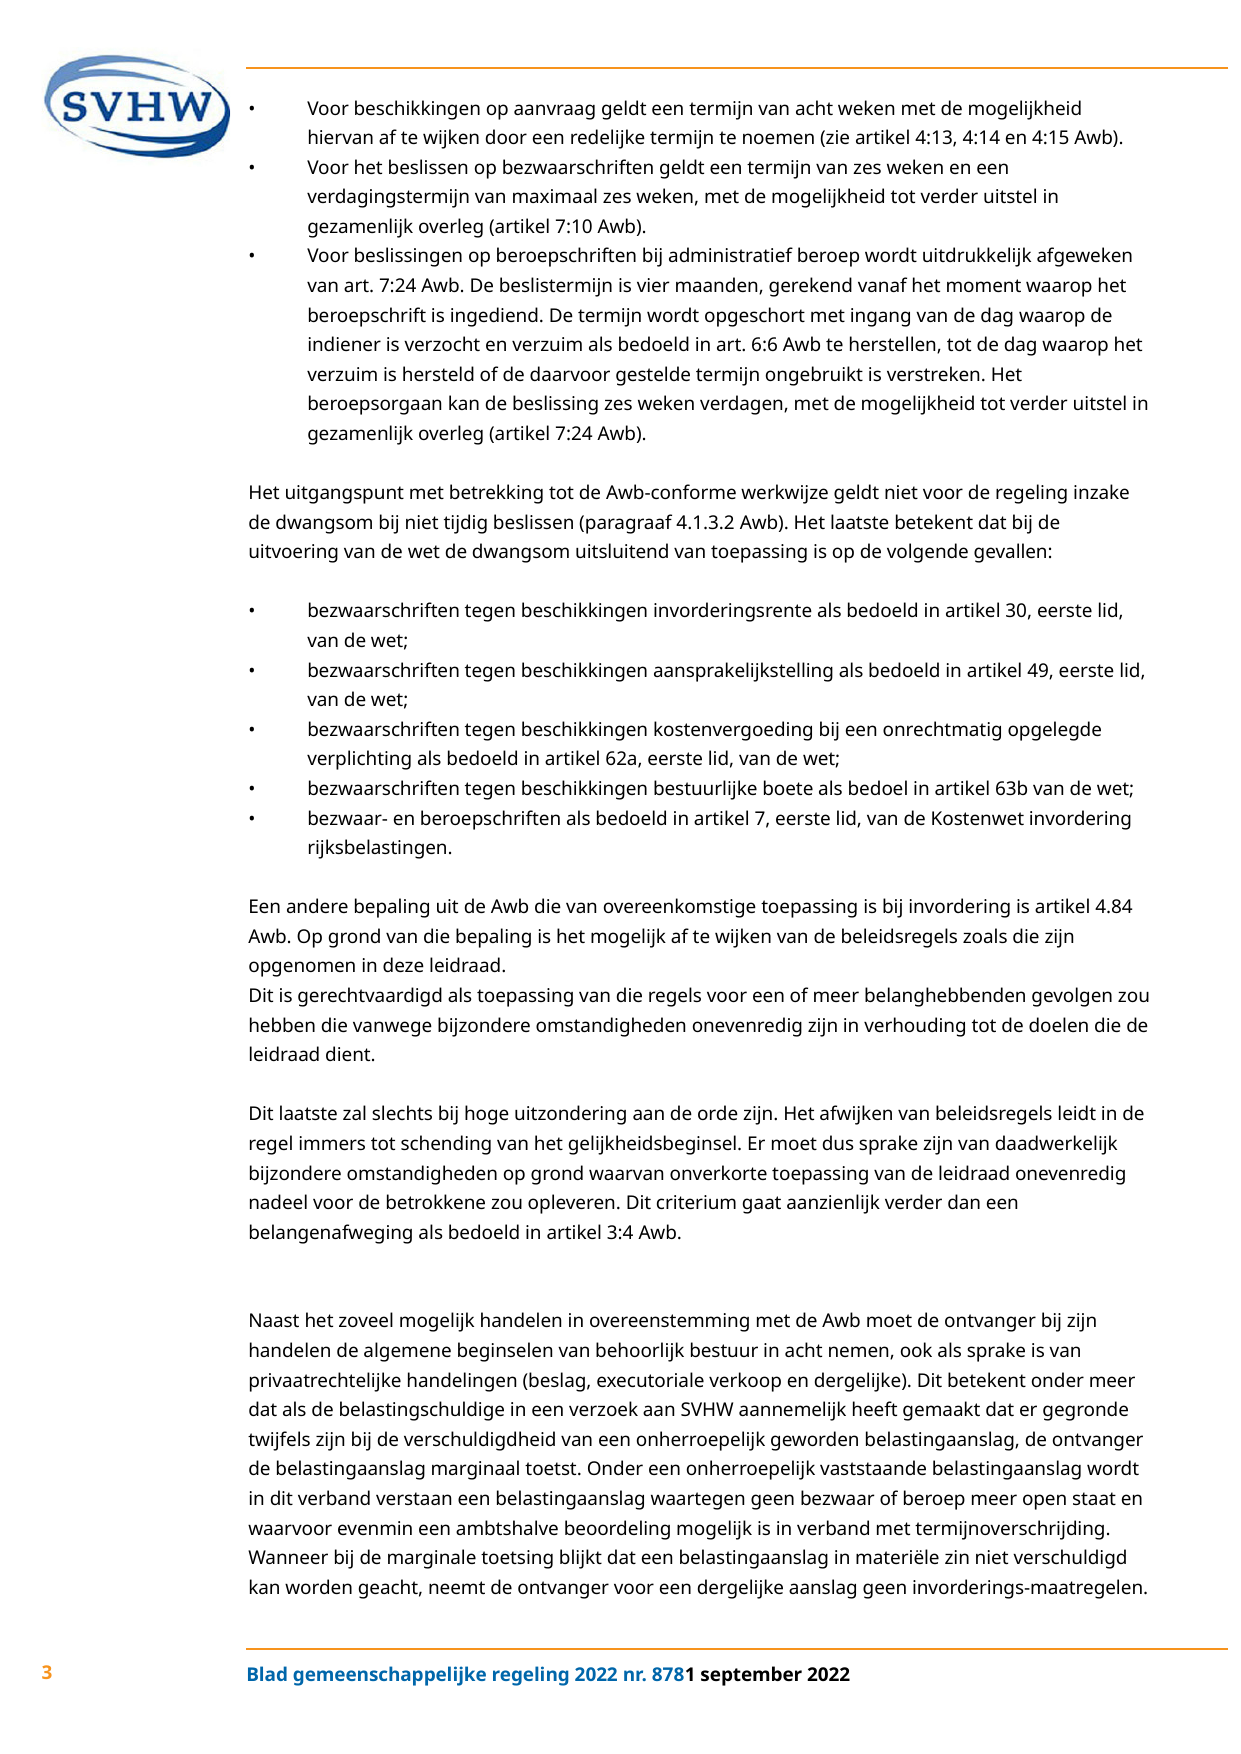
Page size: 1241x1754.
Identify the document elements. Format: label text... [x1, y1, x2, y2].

list bezwaar- en beroepschriften als bedoeld in artikel 7, eerste lid, van de Kostenwet invordering rijksbelastingen. [248, 805, 1152, 860]
text Dit is gerechtvaardigd als toepassing van die regels voor een of meer belanghebbenden gevolgen zou hebben die vanwege bijzondere omstandigheden onevenredig zijn in verhouding tot de doelen die de leidraad dient. [248, 982, 1152, 1067]
list Voor beslissingen op beroepschriften bij administratief beroep wordt uitdrukkelijk afgeweken van art. 7:24 Awb. De beslistermijn is vier maanden, gerekend vanaf het moment waarop het beroepschrift is ingediend. De termijn wordt opgeschort met ingang van de dag waarop de indiener is verzocht en verzuim als bedoeld in art. 6:6 Awb te herstellen, tot de dag waarop het verzuim is hersteld of de daarvoor gestelde termijn ongebruikt is verstreken. Het beroepsorgaan kan de beslissing zes weken verdagen, met de mogelijkheid tot verder uitstel in gezamenlijk overleg (artikel 7:24 Awb). [248, 243, 1152, 446]
list Voor beschikkingen op aanvraag geldt een termijn van acht weken met de mogelijkheid hiervan af te wijken door een redelijke termijn te noemen (zie artikel 4:13, 4:14 en 4:15 Awb). [248, 95, 1152, 150]
text Het uitgangspunt met betrekking tot de Awb-conforme werkwijze geldt niet voor de regeling inzake de dwangsom bij niet tijdig beslissen (paragraaf 4.1.3.2 Awb). Het laatste betekent dat bij de uitvoering van de wet de dwangsom uitsluitend van toepassing is op de volgende gevallen: [248, 479, 1152, 564]
list bezwaarschriften tegen beschikkingen bestuurlijke boete als bedoel in artikel 63b van de wet; [248, 775, 1152, 801]
text Naast het zoveel mogelijk handelen in overeenstemming met de Awb moet de ontvanger bij zijn handelen de algemene beginselen van behoorlijk bestuur in acht nemen, ook als sprake is van privaatrechtelijke handelingen (beslag, executoriale verkoop en dergelijke). Dit betekent onder meer dat als de belastingschuldige in een verzoek aan SVHW aannemelijk heeft gemaakt dat er gegronde twijfels zijn bij de verschuldigdheid van een onherroepelijk geworden belastingaanslag, de ontvanger de belastingaanslag marginaal toetst. Onder een onherroepelijk vaststaande belastingaanslag wordt in dit verband verstaan een belastingaanslag waartegen geen bezwaar of beroep meer open staat en waarvoor evenmin een ambtshalve beoordeling mogelijk is in verband met termijnoverschrijding. Wanneer bij de marginale toetsing blijkt dat een belastingaanslag in materiële zin niet verschuldigd kan worden geacht, neemt de ontvanger voor een dergelijke aanslag geen invorderings-maatregelen. [248, 1308, 1152, 1600]
text Dit laatste zal slechts bij hoge uitzondering aan de orde zijn. Het afwijken van beleidsregels leidt in de regel immers tot schending van het gelijkheidsbeginsel. Er moet dus sprake zijn van daadwerkelijk bijzondere omstandigheden op grond waarvan onverkorte toepassing van de leidraad onevenredig nadeel voor de betrokkene zou opleveren. Dit criterium gaat aanzienlijk verder dan een belangenafweging als bedoeld in artikel 3:4 Awb. [248, 1101, 1152, 1245]
picture [41, 47, 231, 172]
text Een andere bepaling uit de Awb die van overeenkomstige toepassing is bij invordering is artikel 4.84 Awb. Op grond van die bepaling is het mogelijk af te wijken van de beleidsregels zoals die zijn opgenomen in deze leidraad. [248, 893, 1152, 978]
list Voor het beslissen op bezwaarschriften geldt een termijn van zes weken en een verdagingstermijn van maximaal zes weken, met de mogelijkheid tot verder uitstel in gezamenlijk overleg (artikel 7:10 Awb). [248, 154, 1152, 239]
list bezwaarschriften tegen beschikkingen kostenvergoeding bij een onrechtmatig opgelegde verplichting als bedoeld in artikel 62a, eerste lid, van de wet; [248, 716, 1152, 771]
list bezwaarschriften tegen beschikkingen invorderingsrente als bedoeld in artikel 30, eerste lid, van de wet; [248, 598, 1152, 653]
list bezwaarschriften tegen beschikkingen aansprakelijkstelling als bedoeld in artikel 49, eerste lid, van de wet; [248, 657, 1152, 712]
